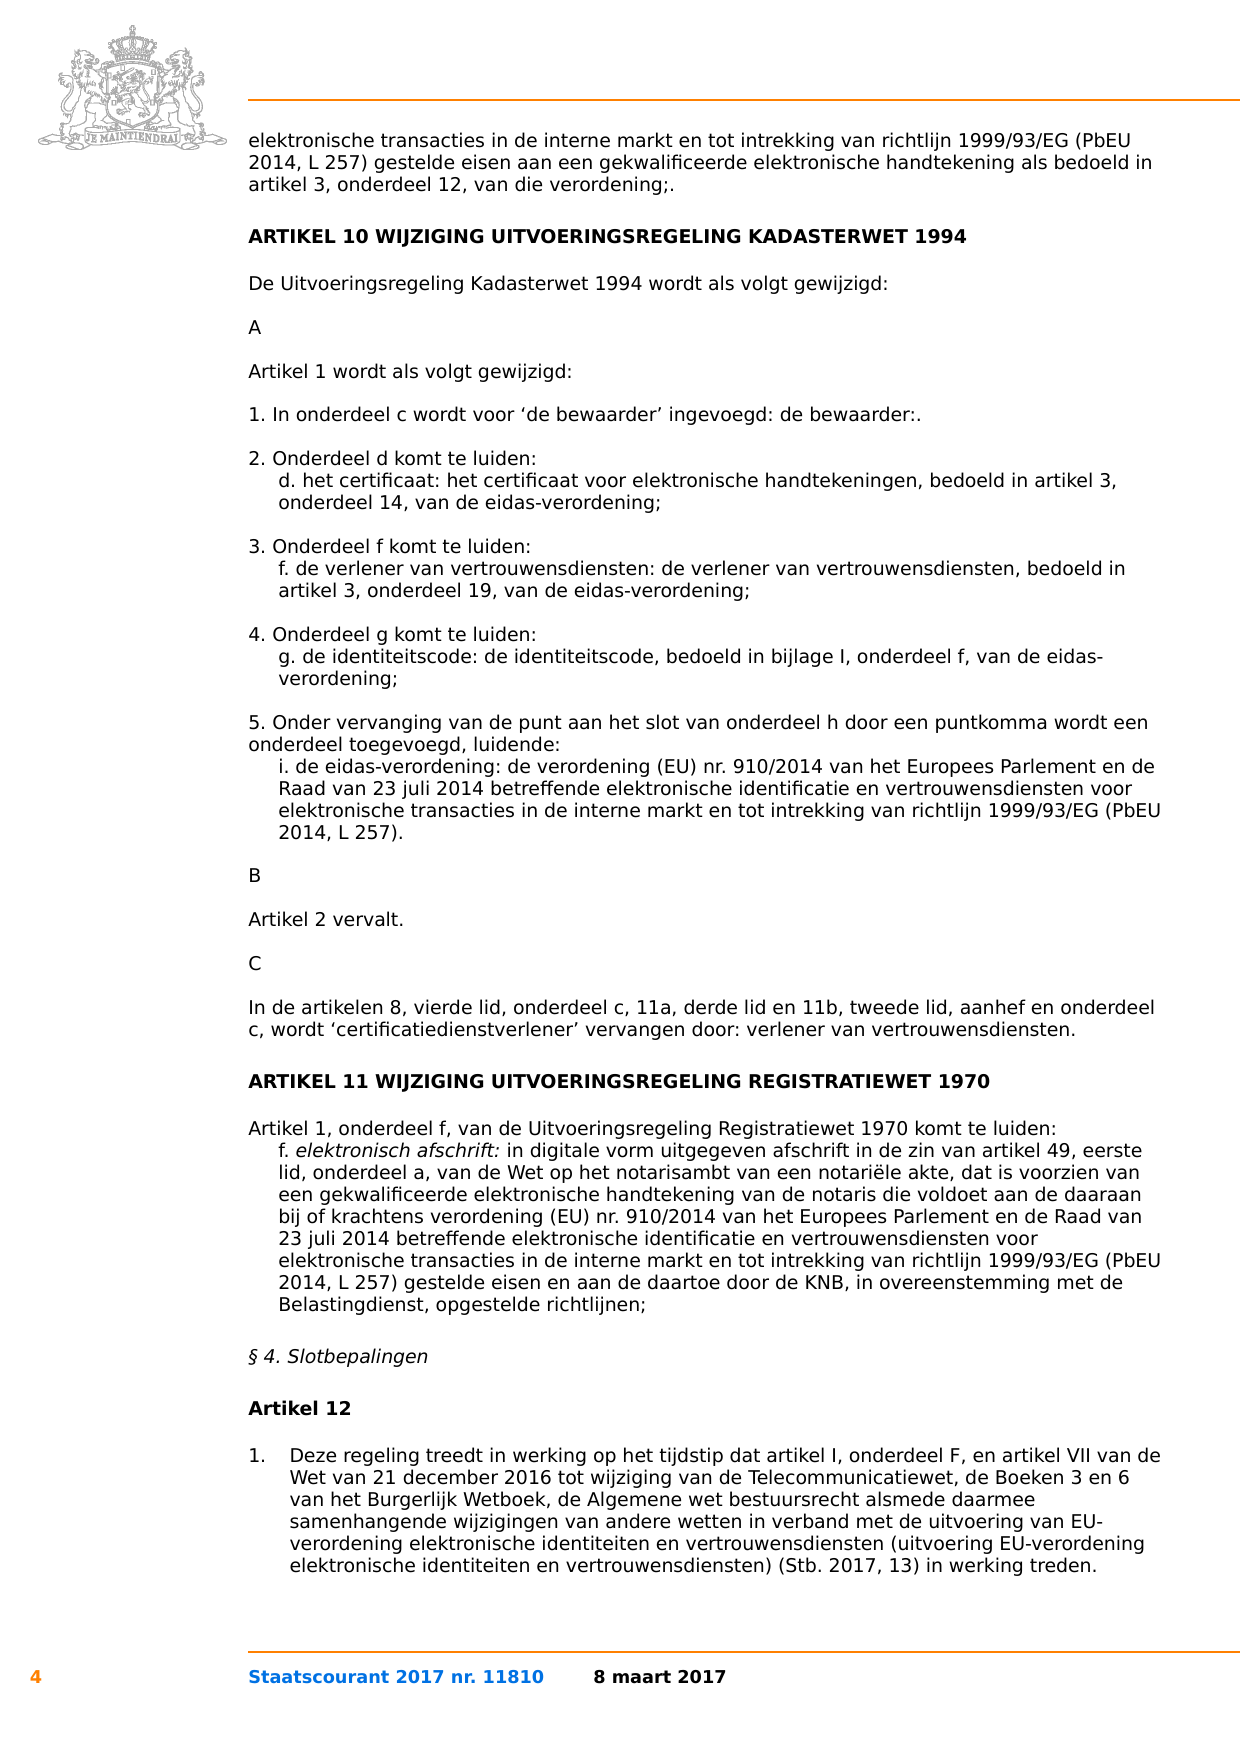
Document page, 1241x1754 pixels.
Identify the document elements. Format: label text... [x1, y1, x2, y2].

text d. het certificaat: het certificaat voor elektronische handtekeningen, bedoeld in artikel 3, onderdeel 14, van de eidas-verordening; [278, 470, 1163, 514]
text 1. In onderdeel c wordt voor ‘de bewaarder’ ingevoegd: de bewaarder:. [248, 404, 1163, 426]
text Artikel 2 vervalt. [248, 909, 1163, 931]
text 4. Onderdeel g komt te luiden: [248, 624, 1163, 646]
text elektronische transacties in de interne markt en tot intrekking van richtlijn 1999/93/EG (PbEU 2014, L 257) gestelde eisen aan een gekwalificeerde elektronische handtekening als bedoeld in artikel 3, onderdeel 12, van die verordening;. [248, 130, 1163, 196]
text 5. Onder vervanging van de punt aan het slot van onderdeel h door een puntkomma wordt een onderdeel toegevoegd, luidende: [248, 712, 1163, 756]
subtitle Artikel 12 [248, 1398, 1163, 1420]
text g. de identiteitscode: de identiteitscode, bedoeld in bijlage I, onderdeel f, van de eidas-verordening; [278, 646, 1163, 690]
text i. de eidas-verordening: de verordening (EU) nr. 910/2014 van het Europees Parlement en de Raad van 23 juli 2014 betreffende elektronische identificatie en vertrouwensdiensten voor elektronische transacties in de interne markt en tot intrekking van richtlijn 1999/93/EG (PbEU 2014, L 257). [278, 756, 1163, 843]
text In de artikelen 8, vierde lid, onderdeel c, 11a, derde lid en 11b, tweede lid, aanhef en onderdeel c, wordt ‘certificatiedienstverlener’ vervangen door: verlener van vertrouwensdiensten. [248, 997, 1163, 1041]
text f. elektronisch afschrift: in digitale vorm uitgegeven afschrift in de zin van artikel 49, eerste lid, onderdeel a, van de Wet op het notarisambt van een notariële akte, dat is voorzien van een gekwalificeerde elektronische handtekening van de notaris die voldoet aan de daaraan bij of krachtens verordening (EU) nr. 910/2014 van het Europees Parlement en de Raad van 23 juli 2014 betreffende elektronische identificatie en vertrouwensdiensten voor elektronische transacties in de interne markt en tot intrekking van richtlijn 1999/93/EG (PbEU 2014, L 257) gestelde eisen en aan de daartoe door de KNB, in overeenstemming met de Belastingdienst, opgestelde richtlijnen; [278, 1140, 1163, 1316]
subtitle ARTIKEL 10 WIJZIGING UITVOERINGSREGELING KADASTERWET 1994 [248, 226, 1163, 248]
subtitle § 4. Slotbepalingen [248, 1346, 1163, 1368]
text Artikel 1 wordt als volgt gewijzigd: [248, 361, 1163, 382]
text 3. Onderdeel f komt te luiden: [248, 536, 1163, 558]
text B [248, 865, 1163, 887]
text De Uitvoeringsregeling Kadasterwet 1994 wordt als volgt gewijzigd: [248, 273, 1163, 295]
picture [38, 25, 227, 150]
text A [248, 317, 1163, 339]
text f. de verlener van vertrouwensdiensten: de verlener van vertrouwensdiensten, bedoeld in artikel 3, onderdeel 19, van de eidas-verordening; [278, 558, 1163, 602]
text 2. Onderdeel d komt te luiden: [248, 448, 1163, 470]
text C [248, 953, 1163, 975]
subtitle ARTIKEL 11 WIJZIGING UITVOERINGSREGELING REGISTRATIEWET 1970 [248, 1071, 1163, 1093]
text 1. Deze regeling treedt in werking op het tijdstip dat artikel I, onderdeel F, en artikel VII van de Wet van 21 december 2016 tot wijziging van de Telecommunicatiewet, de Boeken 3 en 6 van het Burgerlijk Wetboek, de Algemene wet bestuursrecht alsmede daarmee samenhangende wijzigingen van andere wetten in verband met de uitvoering van EU-verordening elektronische identiteiten en vertrouwensdiensten (uitvoering EU-verordening elektronische identiteiten en vertrouwensdiensten) (Stb. 2017, 13) in werking treden. [248, 1445, 1163, 1577]
text Artikel 1, onderdeel f, van de Uitvoeringsregeling Registratiewet 1970 komt te luiden: [248, 1118, 1163, 1140]
